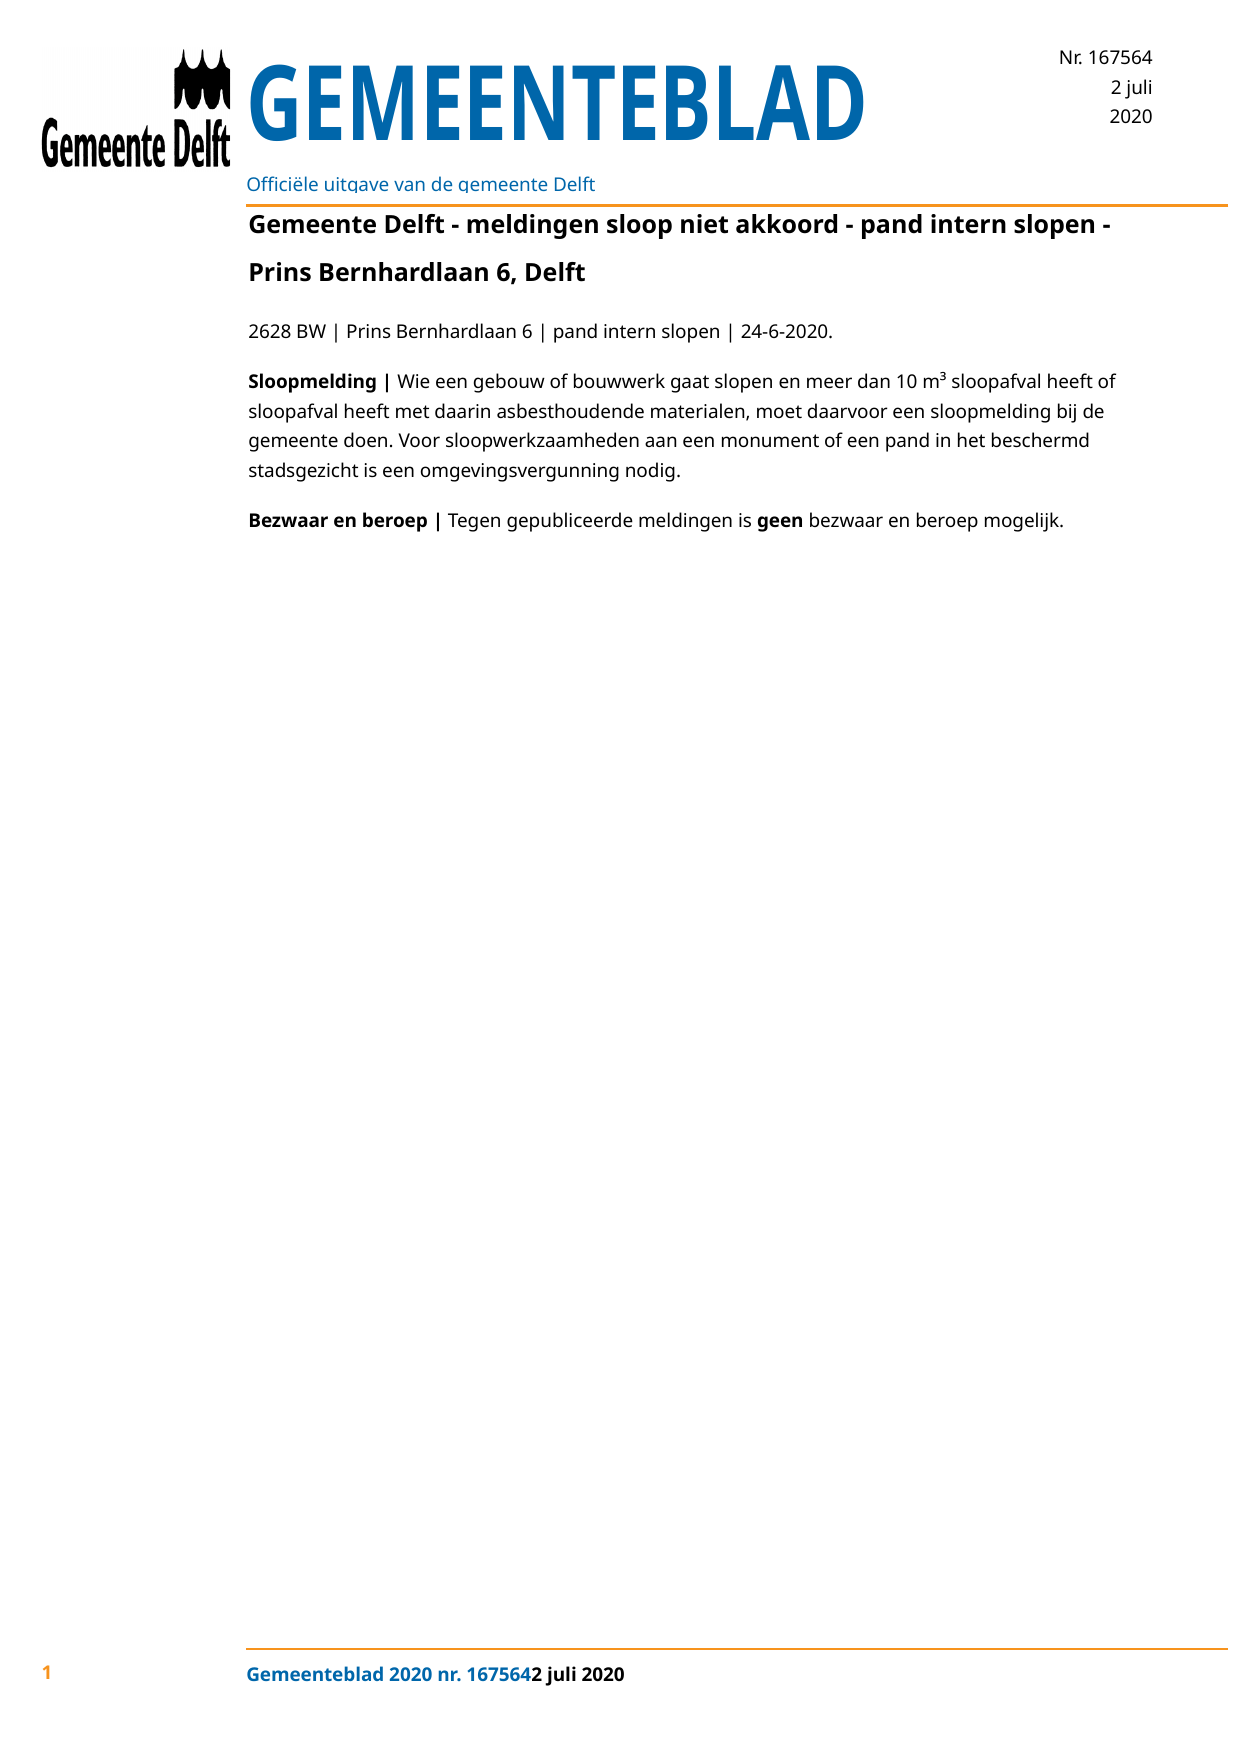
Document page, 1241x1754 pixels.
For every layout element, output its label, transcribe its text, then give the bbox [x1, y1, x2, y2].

text Sloopmelding | Wie een gebouw of bouwwerk gaat slopen en meer dan 10 m³ sloopafval heeft of sloopafval heeft met daarin asbesthoudende materialen, moet daarvoor een sloopmelding bij de gemeente doen. Voor sloopwerkzaamheden aan een monument of een pand in het beschermd stadsgezicht is een omgevingsvergunning nodig. [248, 368, 1152, 483]
picture [41, 47, 231, 172]
text Gemeente Delft - meldingen sloop niet akkoord - pand intern slopen - Prins Bernhardlaan 6, Delft [248, 207, 1152, 288]
text Bezwaar en beroep | Tegen gepubliceerde meldingen is geen bezwaar en beroep mogelijk. [248, 507, 1152, 533]
text 2628 BW | Prins Bernhardlaan 6 | pand intern slopen | 24-6-2020. [248, 318, 1152, 344]
